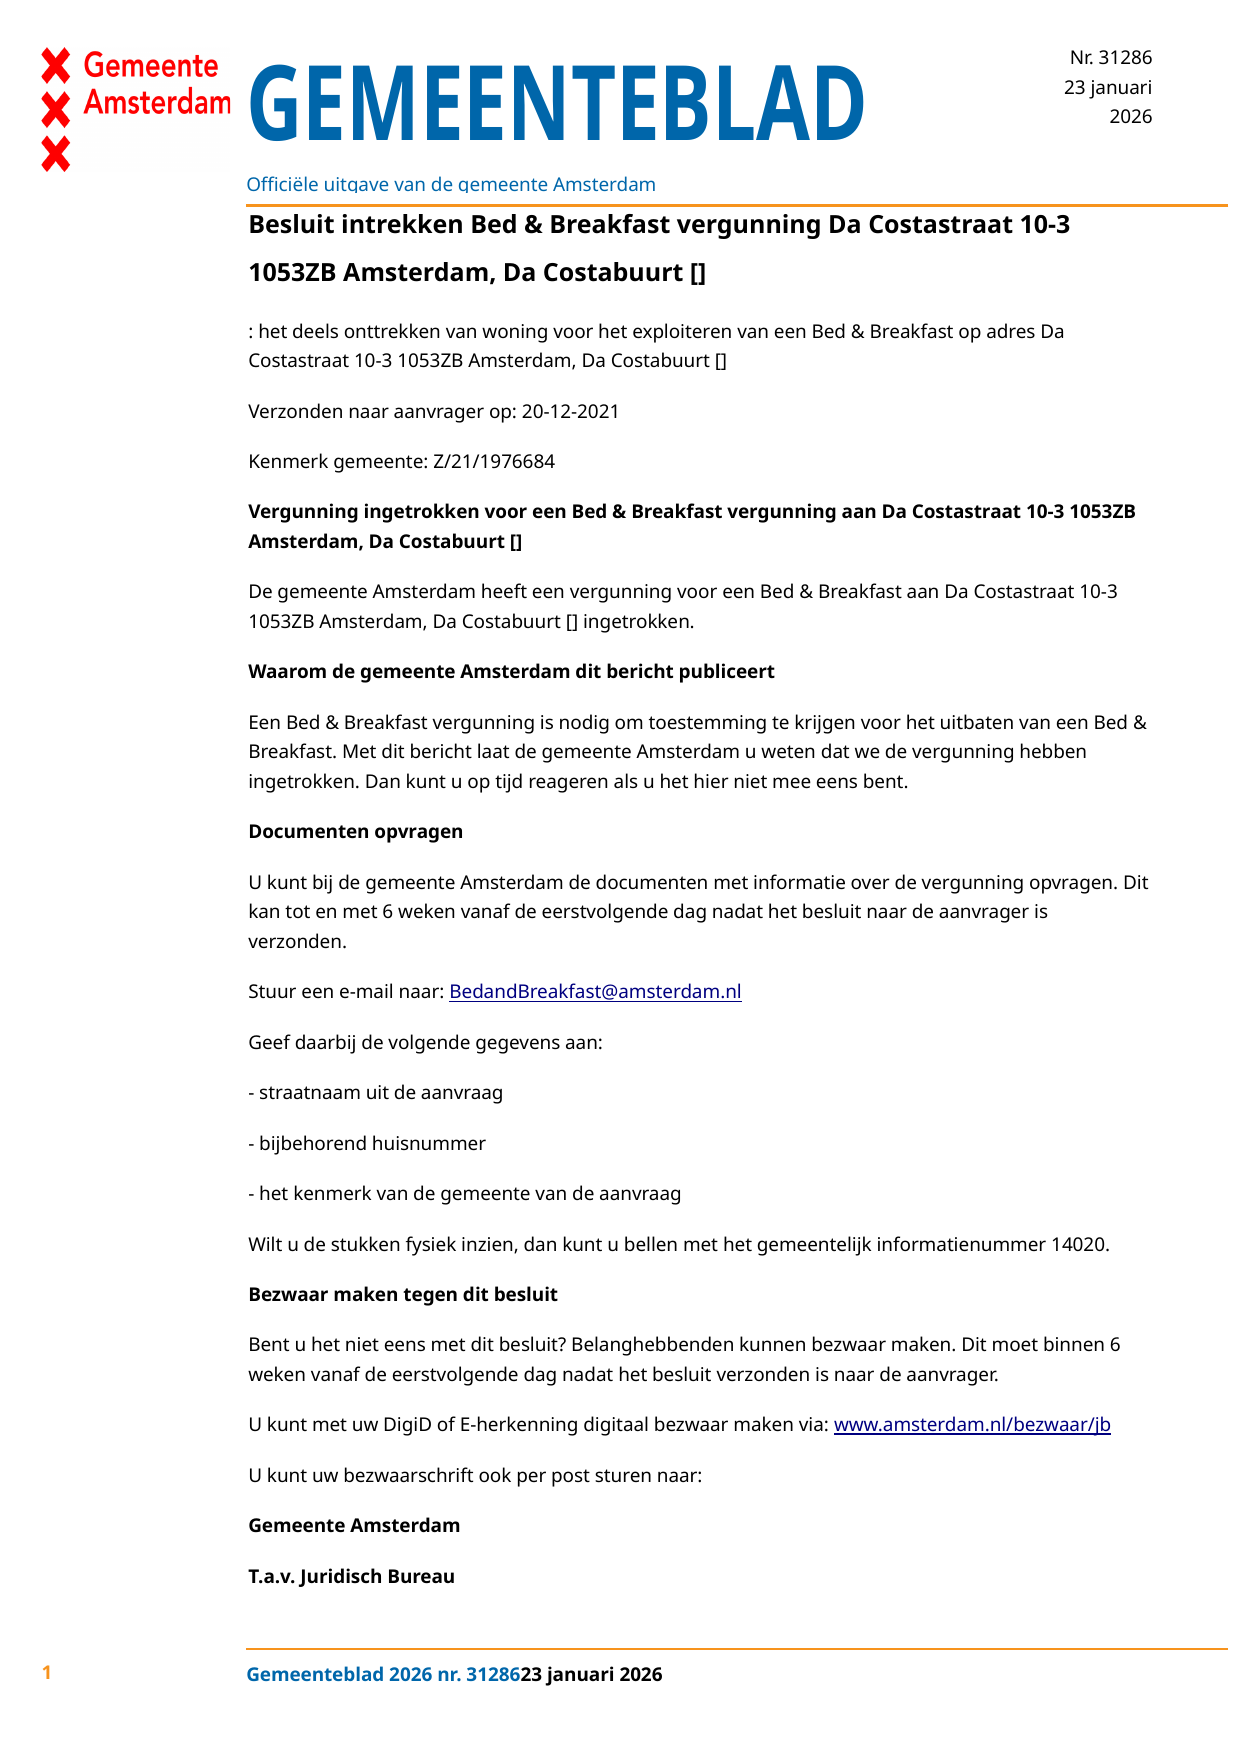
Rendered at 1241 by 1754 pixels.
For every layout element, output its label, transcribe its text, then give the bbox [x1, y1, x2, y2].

text Geef daarbij de volgende gegevens aan: [248, 1029, 1152, 1055]
text : het deels onttrekken van woning voor het exploiteren van een Bed & Breakfast op adres Da Costastraat 10-3 1053ZB Amsterdam, Da Costabuurt [] [248, 318, 1152, 373]
text U kunt met uw DigiD of E-herkenning digitaal bezwaar maken via: www.amsterdam.nl/bezwaar/jb [248, 1412, 1152, 1437]
text - het kenmerk van de gemeente van de aanvraag [248, 1180, 1152, 1206]
text Gemeente Amsterdam [248, 1512, 1152, 1538]
text Kenmerk gemeente: Z/21/1976684 [248, 448, 1152, 474]
text Bezwaar maken tegen dit besluit [248, 1281, 1152, 1307]
text U kunt bij de gemeente Amsterdam de documenten met informatie over de vergunning opvragen. Dit kan tot en met 6 weken vanaf de eerstvolgende dag nadat het besluit naar de aanvrager is verzonden. [248, 869, 1152, 954]
text Bent u het niet eens met dit besluit? Belanghebbenden kunnen bezwaar maken. Dit moet binnen 6 weken vanaf de eerstvolgende dag nadat het besluit verzonden is naar de aanvrager. [248, 1332, 1152, 1387]
text Waarom de gemeente Amsterdam dit bericht publiceert [248, 659, 1152, 684]
text Besluit intrekken Bed & Breakfast vergunning Da Costastraat 10-3 1053ZB Amsterdam, Da Costabuurt [] [248, 207, 1152, 288]
text U kunt uw bezwaarschrift ook per post sturen naar: [248, 1462, 1152, 1488]
picture [41, 47, 231, 172]
text T.a.v. Juridisch Bureau [248, 1563, 1152, 1589]
text Wilt u de stukken fysiek inzien, dan kunt u bellen met het gemeentelijk informatienummer 14020. [248, 1231, 1152, 1257]
text Een Bed & Breakfast vergunning is nodig om toestemming te krijgen voor het uitbaten van een Bed & Breakfast. Met dit bericht laat de gemeente Amsterdam u weten dat we de vergunning hebben ingetrokken. Dan kunt u op tijd reageren als u het hier niet mee eens bent. [248, 709, 1152, 794]
text Vergunning ingetrokken voor een Bed & Breakfast vergunning aan Da Costastraat 10-3 1053ZB Amsterdam, Da Costabuurt [] [248, 499, 1152, 554]
text - bijbehorend huisnummer [248, 1130, 1152, 1156]
text Documenten opvragen [248, 819, 1152, 844]
text Stuur een e-mail naar: BedandBreakfast@amsterdam.nl [248, 979, 1152, 1004]
text - straatnaam uit de aanvraag [248, 1079, 1152, 1105]
text De gemeente Amsterdam heeft een vergunning voor een Bed & Breakfast aan Da Costastraat 10-3 1053ZB Amsterdam, Da Costabuurt [] ingetrokken. [248, 579, 1152, 634]
text Verzonden naar aanvrager op: 20-12-2021 [248, 398, 1152, 424]
